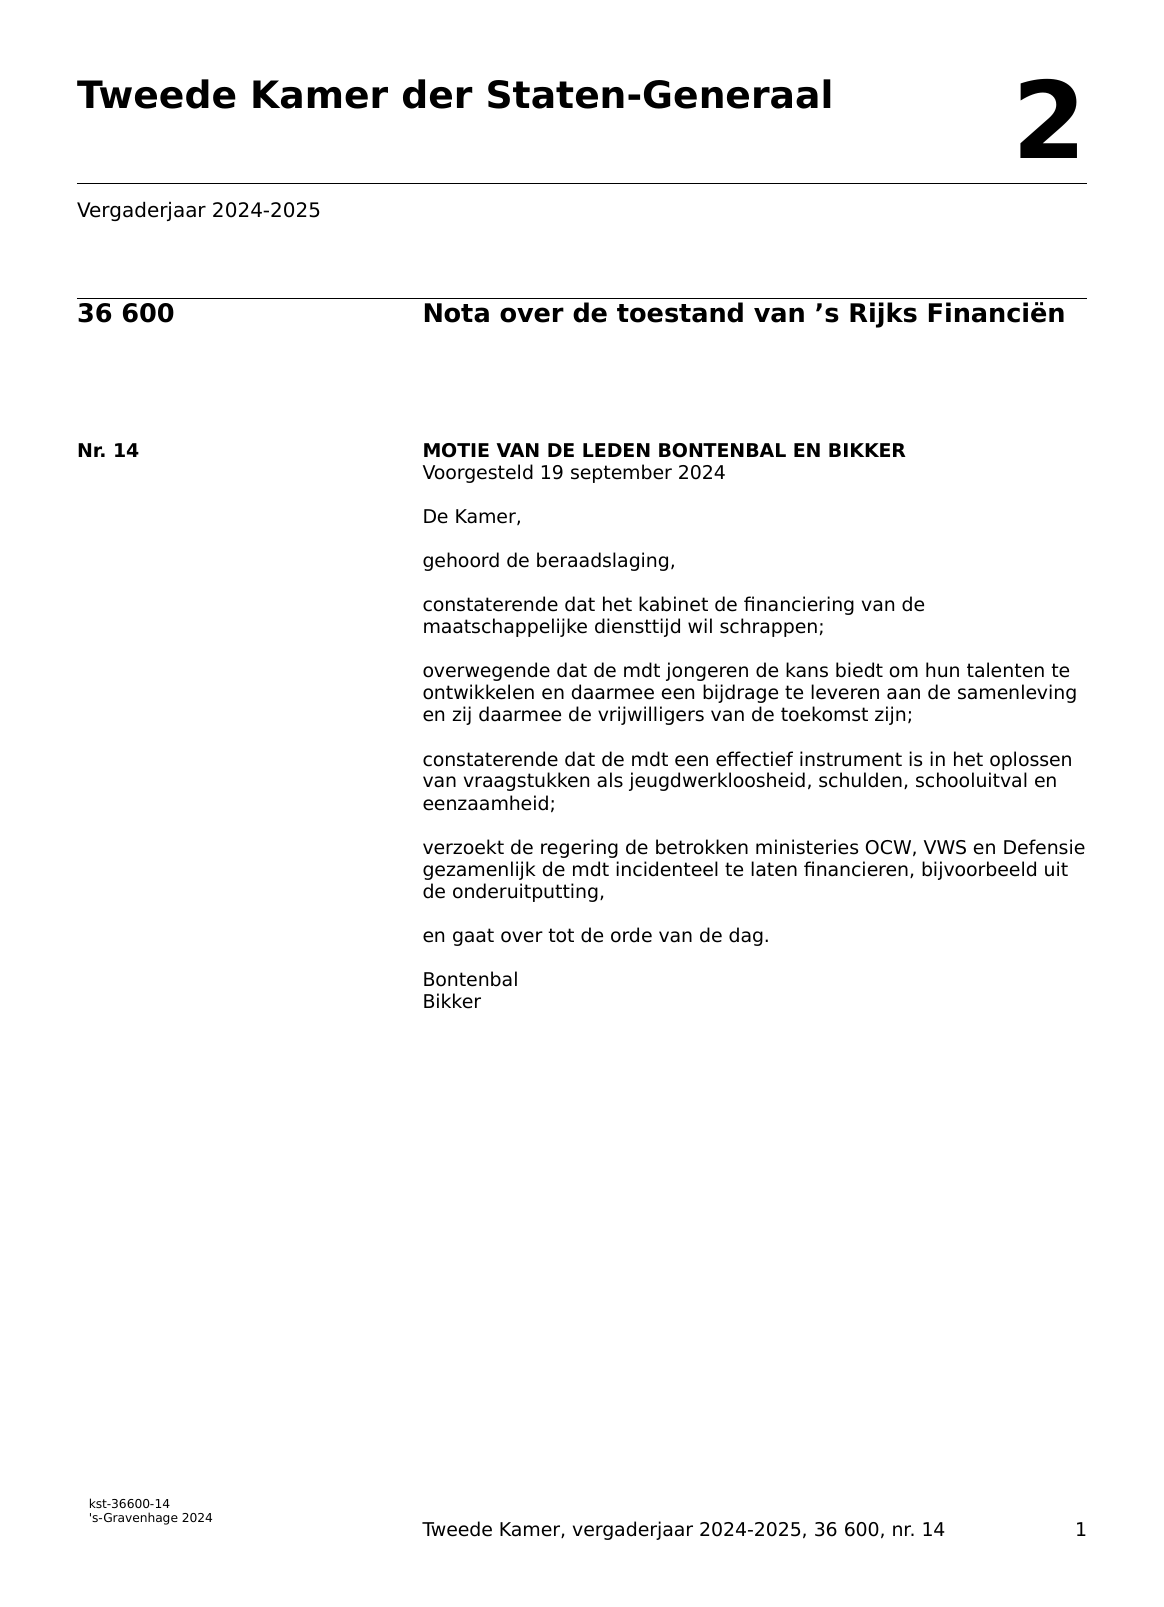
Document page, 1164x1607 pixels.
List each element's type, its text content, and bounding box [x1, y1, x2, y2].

text constaterende dat de mdt een effectief instrument is in het oplossen van vraagstukken als jeugdwerkloosheid, schulden, schooluitval en eenzaamheid; [422, 748, 1087, 814]
table_header 2 [886, 59, 1087, 183]
text verzoekt de regering de betrokken ministeries OCW, VWS en Defensie gezamenlijk de mdt incidenteel te laten financieren, bijvoorbeeld uit de onderuitputting, [422, 837, 1087, 902]
subtitle Nr. 14 MOTIE VAN DE LEDEN BONTENBAL EN BIKKER [77, 440, 1087, 462]
table_header Tweede Kamer der Staten-Generaal [77, 59, 886, 183]
text kst-36600-14 [88, 1497, 323, 1511]
text Bontenbal [422, 969, 1087, 991]
subtitle 36 600 Nota over de toestand van ’s Rijks Financiën [77, 299, 1087, 329]
text De Kamer, [422, 506, 1087, 528]
text en gaat over tot de orde van de dag. [422, 925, 1087, 947]
text Voorgesteld 19 september 2024 [422, 462, 1087, 484]
text constaterende dat het kabinet de financiering van de maatschappelijke diensttijd wil schrappen; [422, 594, 1087, 638]
text 's-Gravenhage 2024 [88, 1511, 323, 1525]
text overwegende dat de mdt jongeren de kans biedt om hun talenten te ontwikkelen en daarmee een bijdrage te leveren aan de samenleving en zij daarmee de vrijwilligers van de toekomst zijn; [422, 660, 1087, 726]
text Bikker [422, 991, 1087, 1013]
table_cell Vergaderjaar 2024-2025 [77, 184, 1087, 298]
text gehoord de beraadslaging, [422, 550, 1087, 572]
